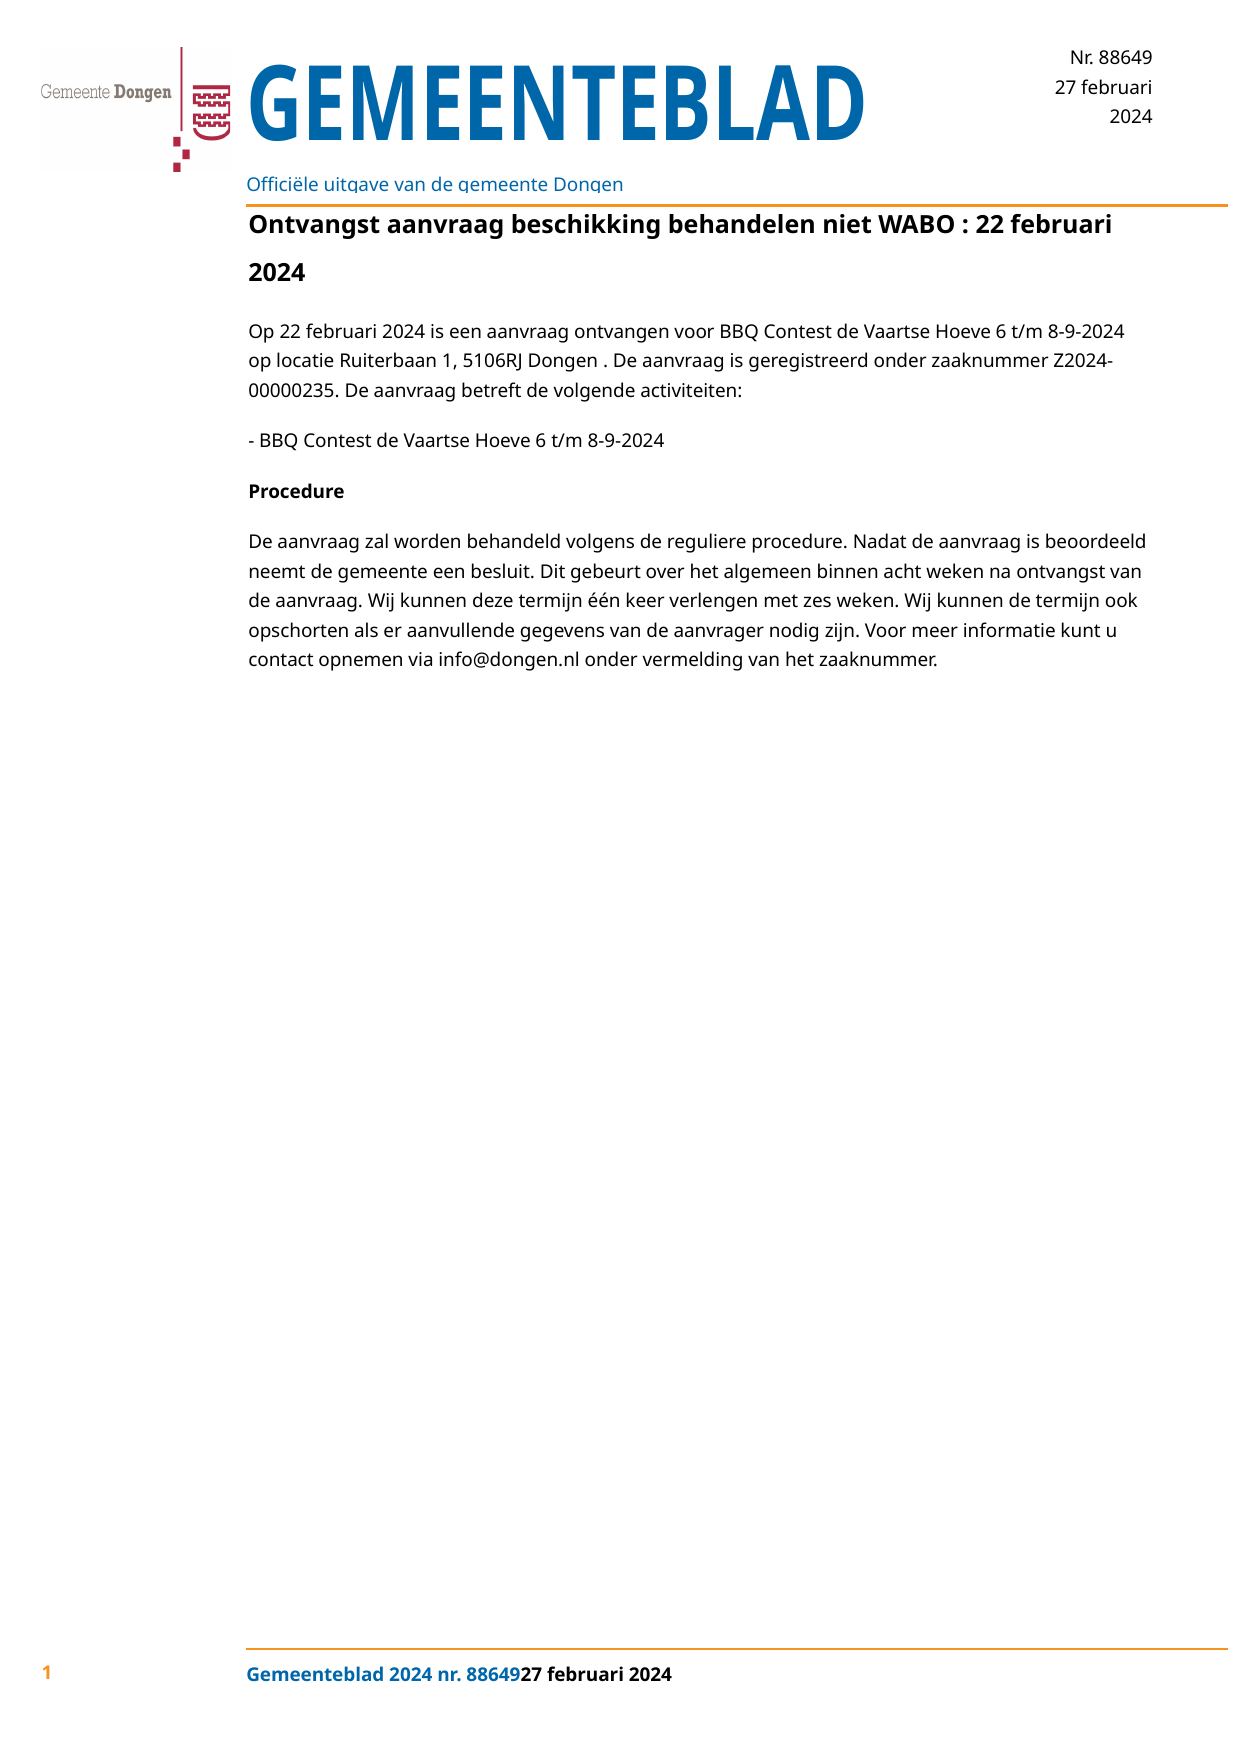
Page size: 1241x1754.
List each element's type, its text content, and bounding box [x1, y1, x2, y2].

picture [41, 47, 231, 172]
text - BBQ Contest de Vaartse Hoeve 6 t/m 8-9-2024 [248, 427, 1152, 453]
text De aanvraag zal worden behandeld volgens de reguliere procedure. Nadat de aanvraag is beoordeeld neemt de gemeente een besluit. Dit gebeurt over het algemeen binnen acht weken na ontvangst van de aanvraag. Wij kunnen deze termijn één keer verlengen met zes weken. Wij kunnen de termijn ook opschorten als er aanvullende gegevens van de aanvrager nodig zijn. Voor meer informatie kunt u contact opnemen via info@dongen.nl onder vermelding van het zaaknummer. [248, 528, 1152, 672]
text Op 22 februari 2024 is een aanvraag ontvangen voor BBQ Contest de Vaartse Hoeve 6 t/m 8-9-2024 op locatie Ruiterbaan 1, 5106RJ Dongen . De aanvraag is geregistreerd onder zaaknummer Z2024-00000235. De aanvraag betreft de volgende activiteiten: [248, 318, 1152, 403]
text Procedure [248, 478, 1152, 504]
text Ontvangst aanvraag beschikking behandelen niet WABO : 22 februari 2024 [248, 207, 1152, 288]
